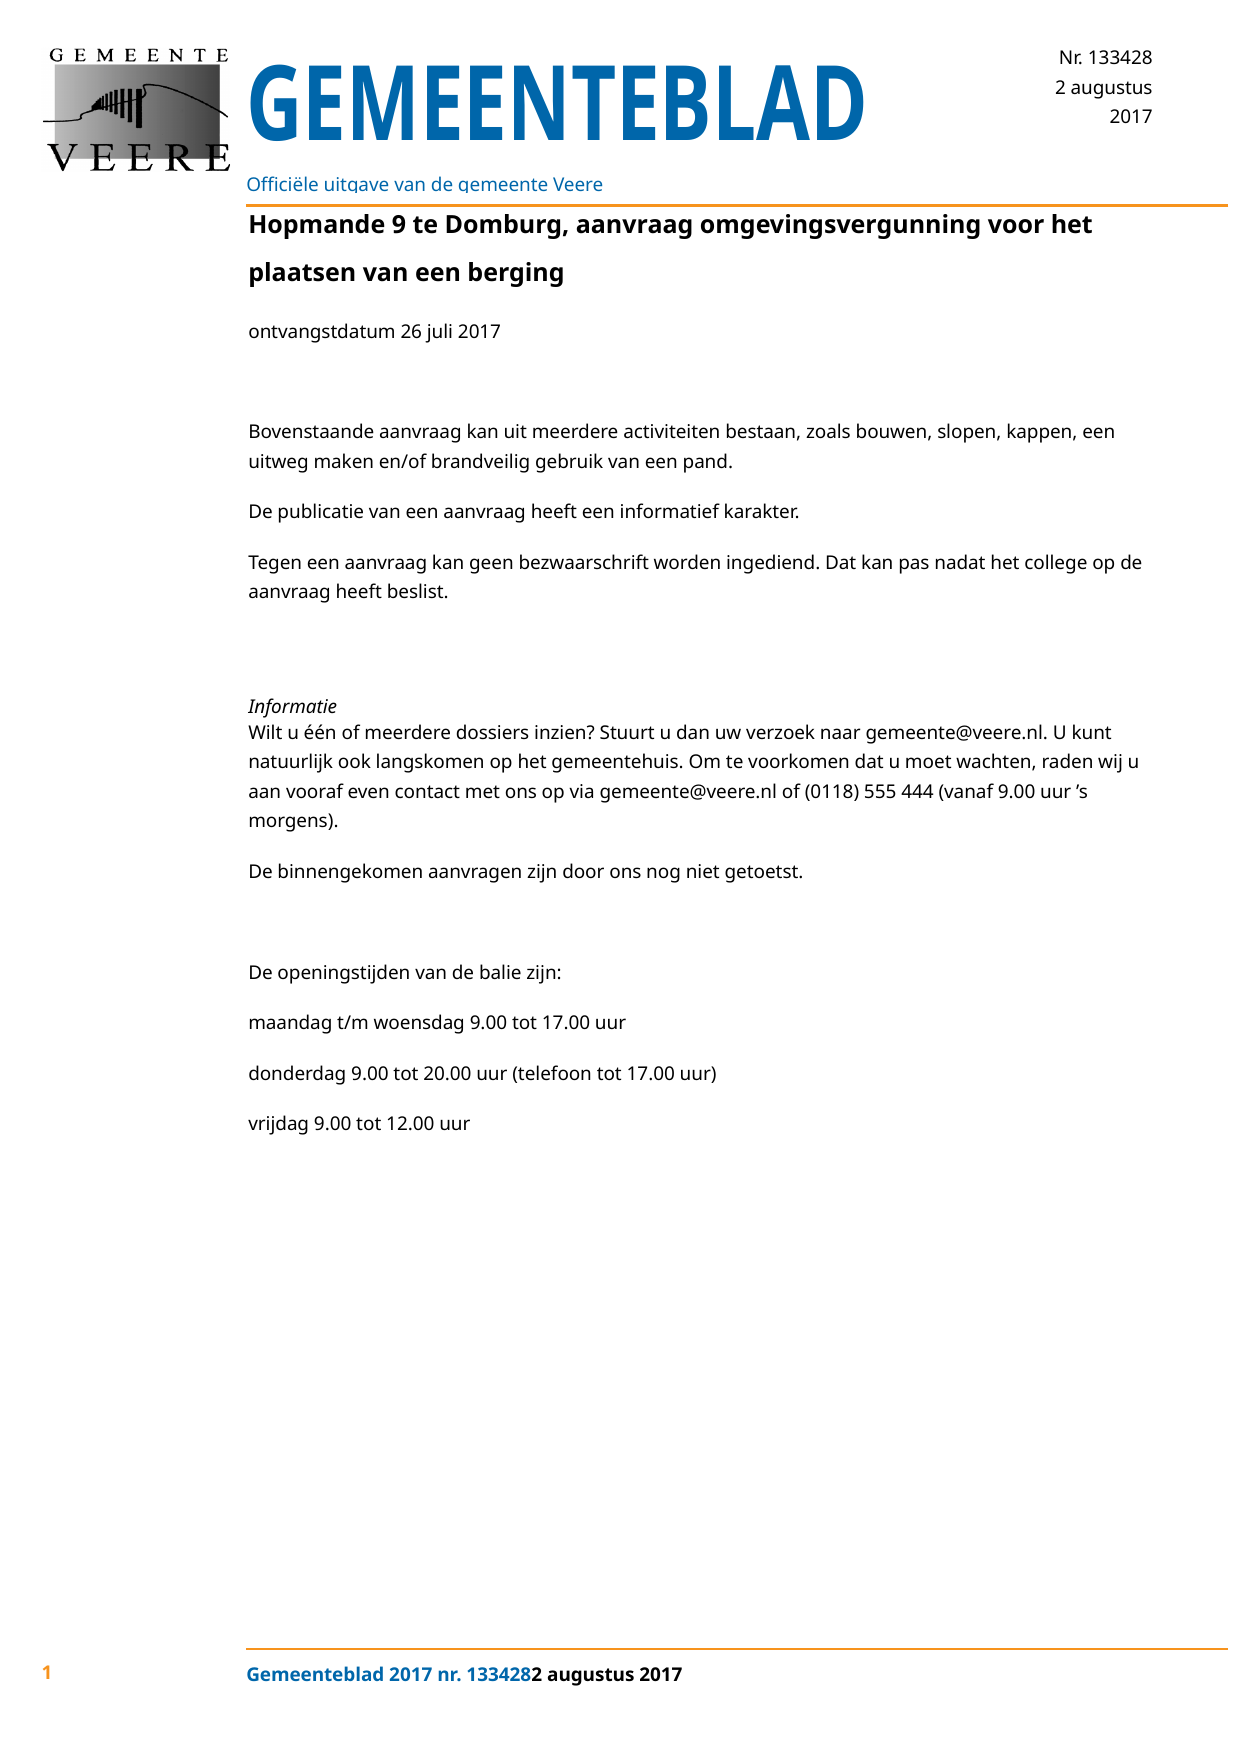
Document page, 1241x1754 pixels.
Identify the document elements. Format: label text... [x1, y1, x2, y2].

picture [41, 47, 231, 172]
text De binnengekomen aanvragen zijn door ons nog niet getoetst. [248, 858, 1152, 884]
text ontvangstdatum 26 juli 2017 [248, 318, 1152, 344]
text Informatie [248, 693, 1152, 719]
text maandag t/m woensdag 9.00 tot 17.00 uur [248, 1009, 1152, 1035]
text De publicatie van een aanvraag heeft een informatief karakter. [248, 499, 1152, 524]
text Wilt u één of meerdere dossiers inzien? Stuurt u dan uw verzoek naar gemeente@veere.nl. U kunt natuurlijk ook langskomen op het gemeentehuis. Om te voorkomen dat u moet wachten, raden wij u aan vooraf even contact met ons op via gemeente@veere.nl of (0118) 555 444 (vanaf 9.00 uur ’s morgens). [248, 719, 1152, 833]
text Bovenstaande aanvraag kan uit meerdere activiteiten bestaan, zoals bouwen, slopen, kappen, een uitweg maken en/of brandveilig gebruik van een pand. [248, 419, 1152, 474]
text donderdag 9.00 tot 20.00 uur (telefoon tot 17.00 uur) [248, 1060, 1152, 1085]
text De openingstijden van de balie zijn: [248, 959, 1152, 984]
text vrijdag 9.00 tot 12.00 uur [248, 1110, 1152, 1136]
text Hopmande 9 te Domburg, aanvraag omgevingsvergunning voor het plaatsen van een berging [248, 207, 1152, 288]
text Tegen een aanvraag kan geen bezwaarschrift worden ingediend. Dat kan pas nadat het college op de aanvraag heeft beslist. [248, 549, 1152, 604]
